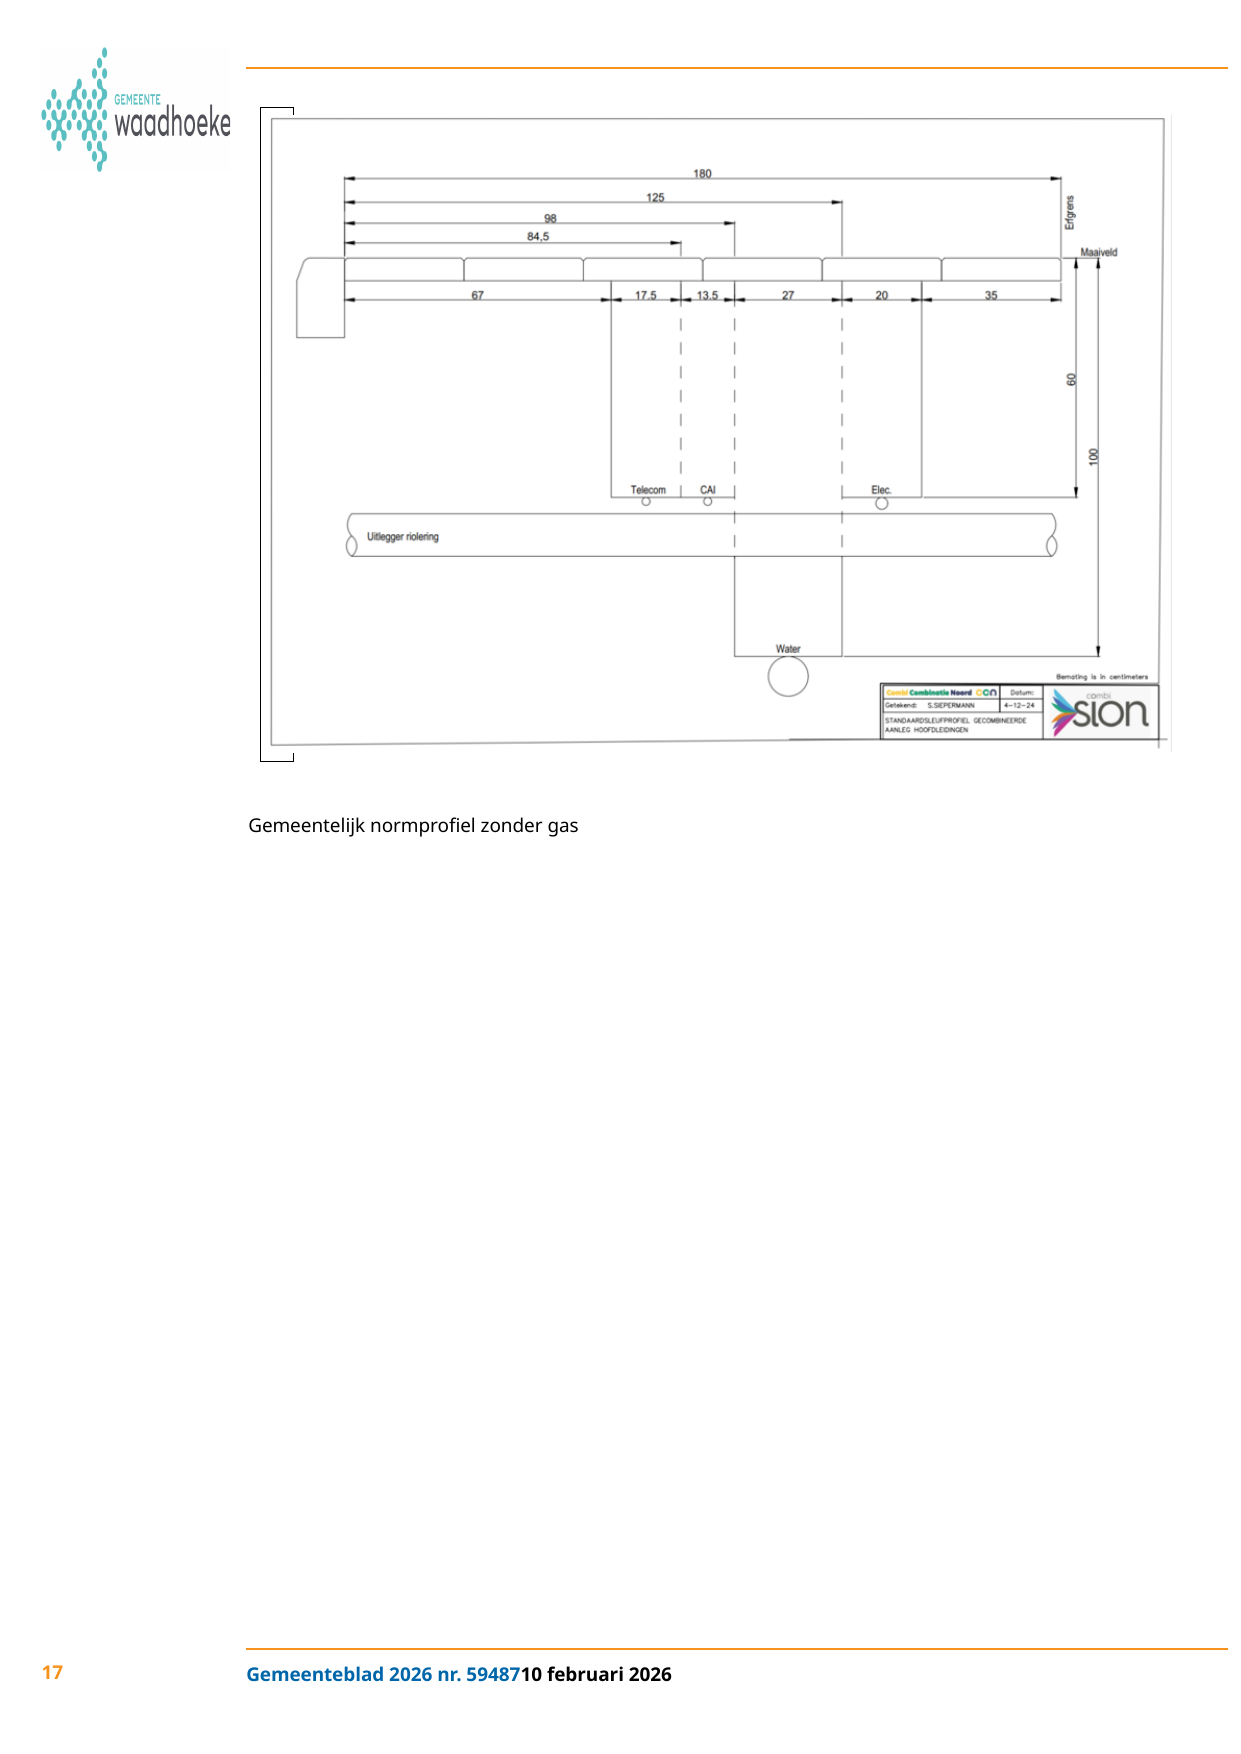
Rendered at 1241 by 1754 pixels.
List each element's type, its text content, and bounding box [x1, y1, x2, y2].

text Gemeentelijk normprofiel zonder gas [248, 812, 1152, 838]
picture [41, 47, 231, 172]
picture [268, 115, 1173, 753]
